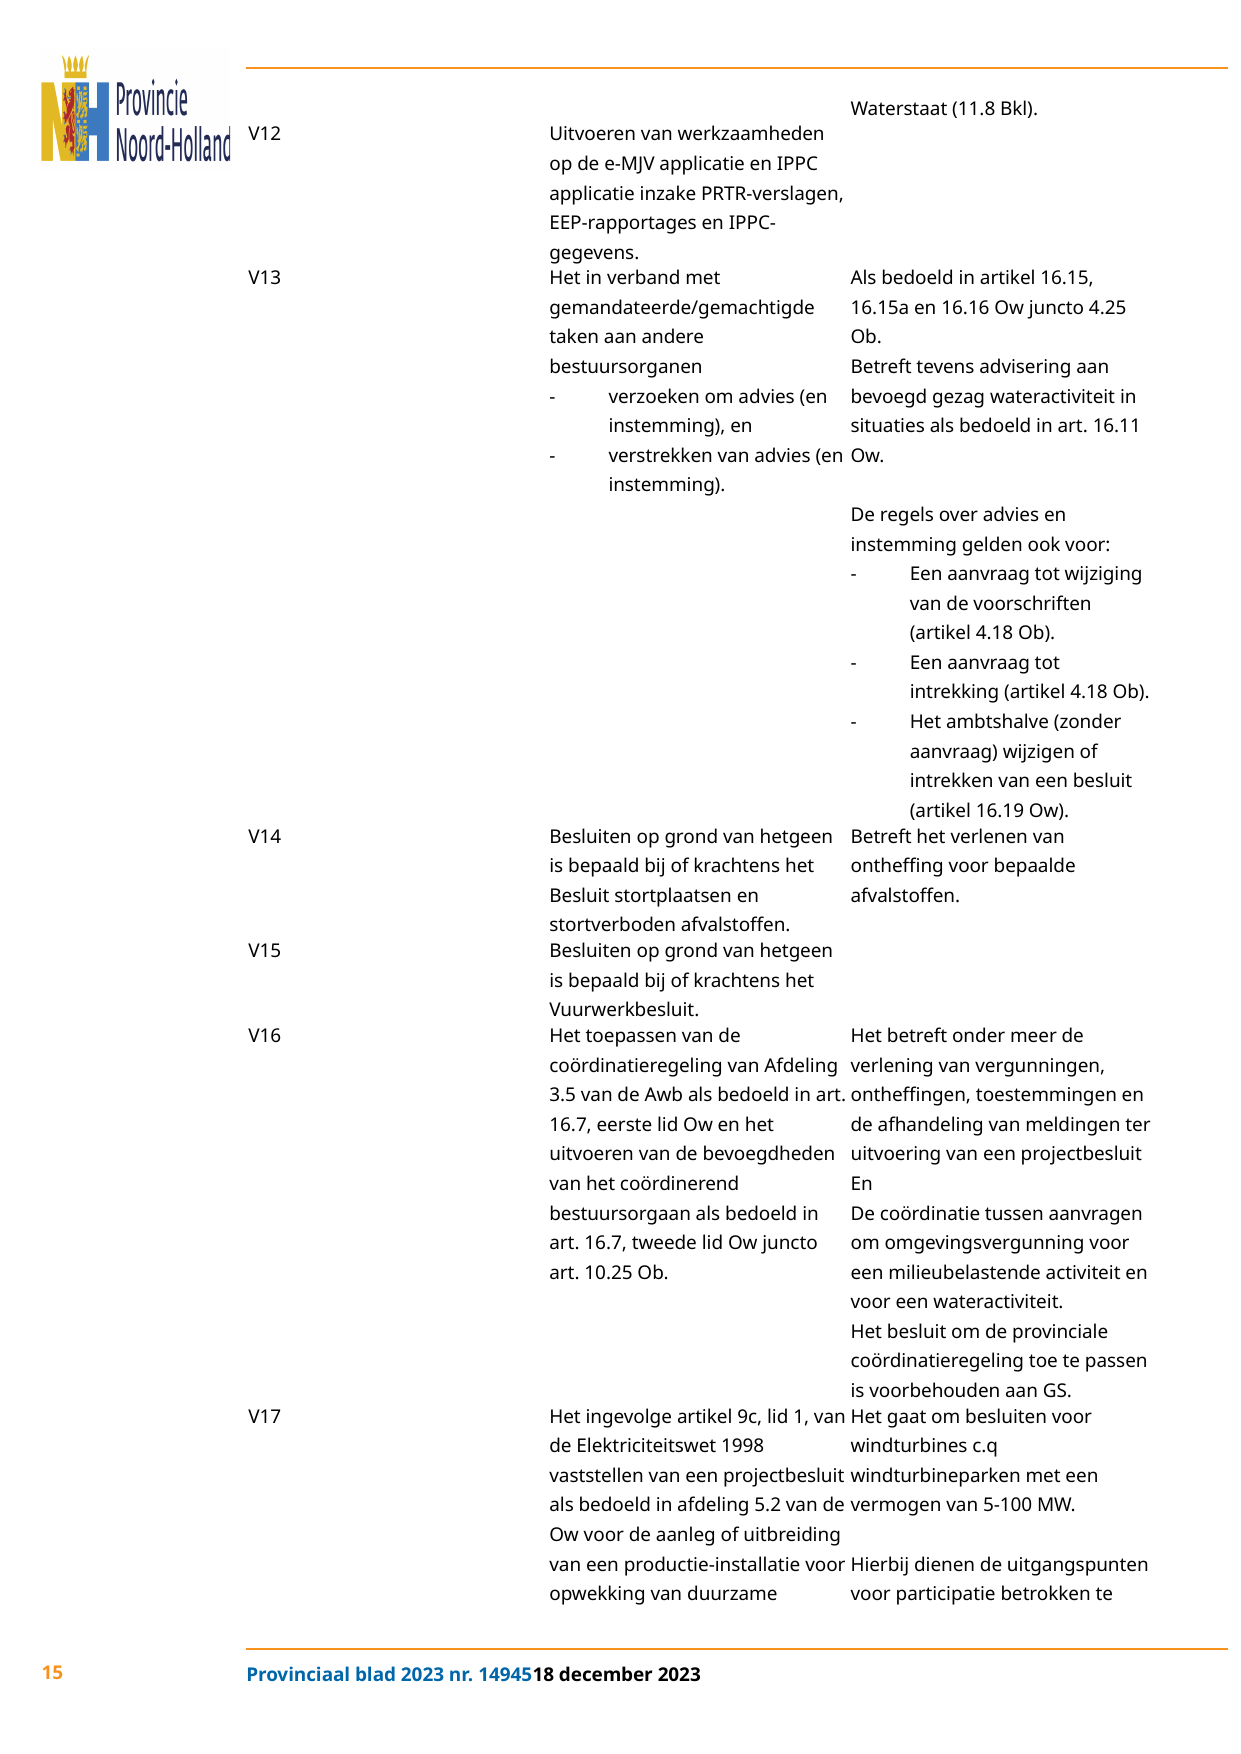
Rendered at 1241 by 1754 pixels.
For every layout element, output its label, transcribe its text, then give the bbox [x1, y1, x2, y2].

table_cell Het ingevolge artikel 9c, lid 1, van de Elektriciteitswet 1998 vaststellen van een projectbesluit als bedoeld in afdeling 5.2 van de Ow voor de aanleg of uitbreiding van een productie-installatie voor opwekking van duurzame [549, 1403, 850, 1606]
table_cell Uitvoeren van werkzaamheden op de e-MJV applicatie en IPPC applicatie inzake PRTR-verslagen, EEP-rapportages en IPPC-gegevens. [549, 121, 850, 264]
table_cell Het betreft onder meer de verlening van vergunningen, ontheffingen, toestemmingen en de afhandeling van meldingen ter uitvoering van een projectbesluit En De coördinatie tussen aanvragen om omgevingsvergunning voor een milieubelastende activiteit en voor een wateractiviteit. Het besluit om de provinciale coördinatieregeling toe te passen is voorbehouden aan GS. [850, 1022, 1152, 1403]
table_cell V17 [248, 1403, 549, 1606]
table_cell V15 [248, 937, 549, 1022]
table_cell Het gaat om besluiten voor windturbines c.q windturbineparken met een vermogen van 5-100 MW. Hierbij dienen de uitgangspunten voor participatie betrokken te [850, 1403, 1152, 1606]
table_cell [248, 95, 549, 121]
table_cell [850, 121, 1152, 264]
table_cell V16 [248, 1022, 549, 1403]
table_cell Waterstaat (11.8 Bkl). [850, 95, 1152, 121]
table_cell V14 [248, 823, 549, 937]
table_cell Besluiten op grond van hetgeen is bepaald bij of krachtens het Besluit stortplaatsen en stortverboden afvalstoffen. [549, 823, 850, 937]
table_cell [549, 95, 850, 121]
table_cell Besluiten op grond van hetgeen is bepaald bij of krachtens het Vuurwerkbesluit. [549, 937, 850, 1022]
table_cell Het toepassen van de coördinatieregeling van Afdeling 3.5 van de Awb als bedoeld in art. 16.7, eerste lid Ow en het uitvoeren van de bevoegdheden van het coördinerend bestuursorgaan als bedoeld in art. 16.7, tweede lid Ow juncto art. 10.25 Ob. [549, 1022, 850, 1403]
table_cell V12 [248, 121, 549, 264]
picture [41, 47, 231, 172]
table_cell Als bedoeld in artikel 16.15, 16.15a en 16.16 Ow juncto 4.25 Ob. Betreft tevens advisering aan bevoegd gezag wateractiviteit in situaties als bedoeld in art. 16.11 Ow. De regels over advies en instemming gelden ook voor: Een aanvraag tot wijziging van de voorschriften (artikel 4.18 Ob). Een aanvraag tot intrekking (artikel 4.18 Ob). Het ambtshalve (zonder aanvraag) wijzigen of intrekken van een besluit (artikel 16.19 Ow). [850, 265, 1152, 823]
table_cell [850, 937, 1152, 1022]
table_cell Betreft het verlenen van ontheffing voor bepaalde afvalstoffen. [850, 823, 1152, 937]
table_cell Het in verband met gemandateerde/gemachtigde taken aan andere bestuursorganen verzoeken om advies (en instemming), en verstrekken van advies (en instemming). [549, 265, 850, 823]
table_cell V13 [248, 265, 549, 823]
